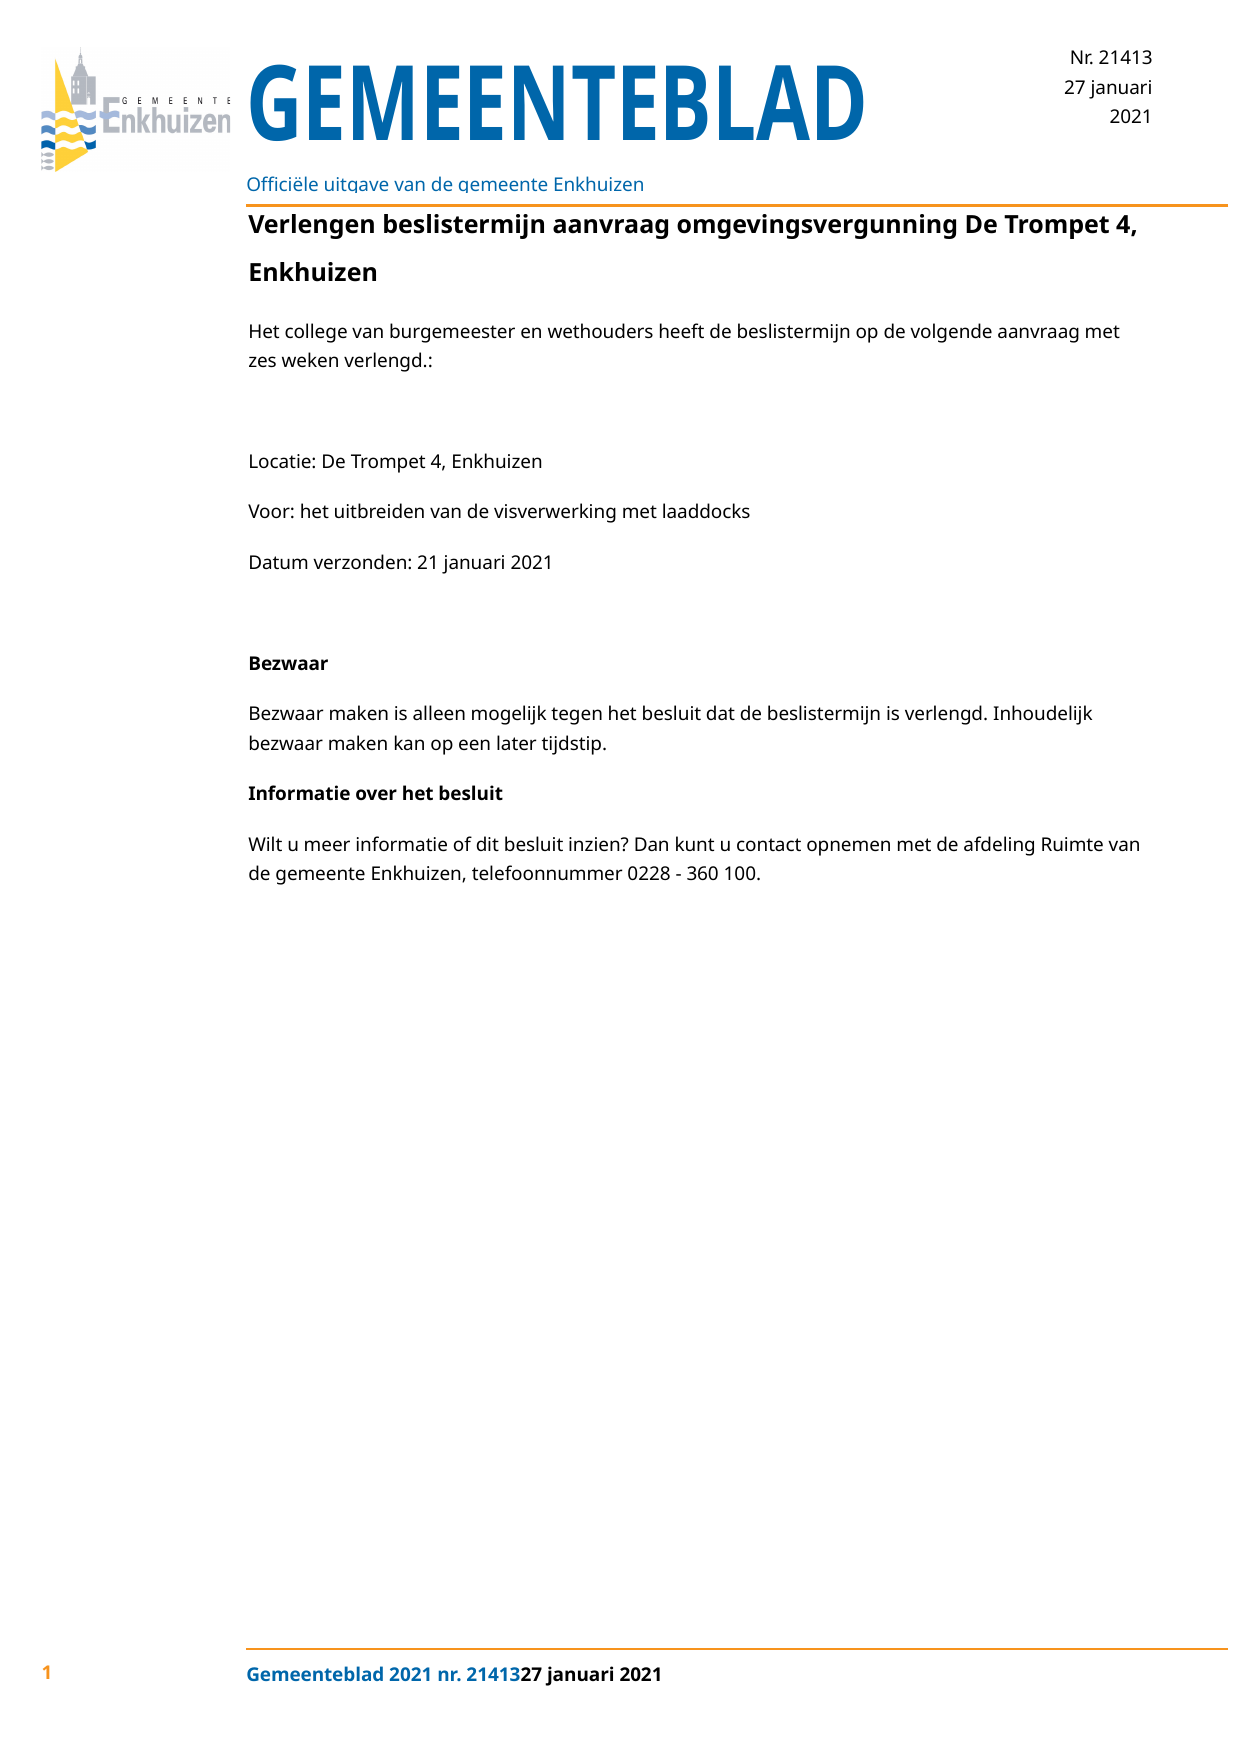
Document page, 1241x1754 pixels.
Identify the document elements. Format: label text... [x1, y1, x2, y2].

text Voor: het uitbreiden van de visverwerking met laaddocks [248, 499, 1152, 524]
text Het college van burgemeester en wethouders heeft de beslistermijn op de volgende aanvraag met zes weken verlengd.: [248, 318, 1152, 373]
text Datum verzonden: 21 januari 2021 [248, 549, 1152, 575]
text Informatie over het besluit [248, 780, 1152, 806]
picture [41, 47, 231, 172]
text Bezwaar [248, 650, 1152, 676]
text Bezwaar maken is alleen mogelijk tegen het besluit dat de beslistermijn is verlengd. Inhoudelijk bezwaar maken kan op een later tijdstip. [248, 700, 1152, 756]
text Verlengen beslistermijn aanvraag omgevingsvergunning De Trompet 4, Enkhuizen [248, 207, 1152, 288]
text Wilt u meer informatie of dit besluit inzien? Dan kunt u contact opnemen met de afdeling Ruimte van de gemeente Enkhuizen, telefoonnummer 0228 - 360 100. [248, 831, 1152, 886]
text Locatie: De Trompet 4, Enkhuizen [248, 448, 1152, 474]
